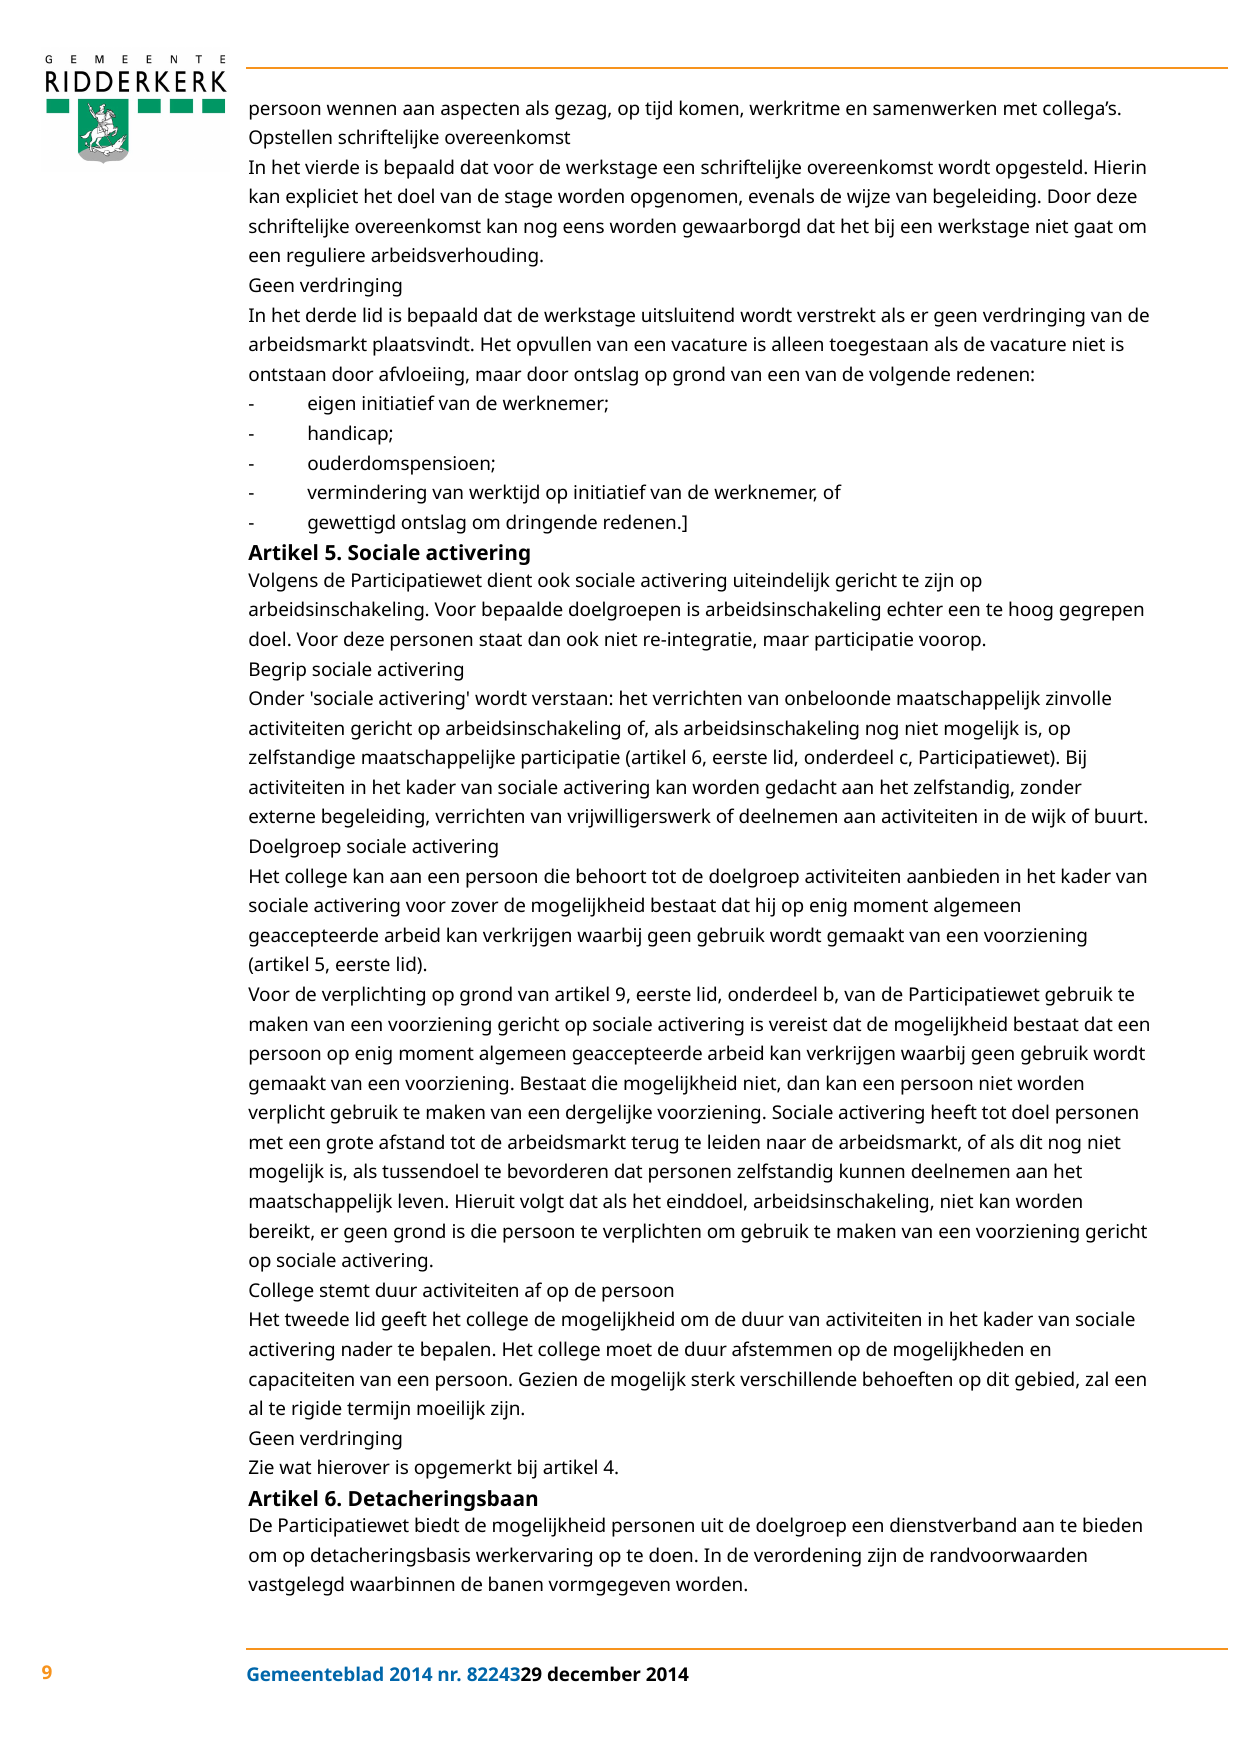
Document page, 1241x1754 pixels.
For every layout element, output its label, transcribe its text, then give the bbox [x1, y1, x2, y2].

list gewettigd ontslag om dringende redenen.] [248, 509, 1152, 535]
text Begrip sociale activering [248, 656, 1152, 681]
text College stemt duur activiteiten af op de persoon [248, 1277, 1152, 1303]
text De Participatiewet biedt de mogelijkheid personen uit de doelgroep een dienstverband aan te bieden om op detacheringsbasis werkervaring op te doen. In de verordening zijn de randvoorwaarden vastgelegd waarbinnen de banen vormgegeven worden. [248, 1512, 1152, 1597]
text Doelgroep sociale activering [248, 833, 1152, 859]
text In het vierde is bepaald dat voor de werkstage een schriftelijke overeenkomst wordt opgesteld. Hierin kan expliciet het doel van de stage worden opgenomen, evenals de wijze van begeleiding. Door deze schriftelijke overeenkomst kan nog eens worden gewaarborgd dat het bij een werkstage niet gaat om een reguliere arbeidsverhouding. [248, 154, 1152, 268]
text Opstellen schriftelijke overeenkomst [248, 124, 1152, 150]
text Geen verdringing [248, 272, 1152, 298]
text Artikel 5. Sociale activering [248, 538, 1152, 567]
text Zie wat hierover is opgemerkt bij artikel 4. [248, 1454, 1152, 1480]
list ouderdomspensioen; [248, 450, 1152, 476]
text Volgens de Participatiewet dient ook sociale activering uiteindelijk gericht te zijn op arbeidsinschakeling. Voor bepaalde doelgroepen is arbeidsinschakeling echter een te hoog gegrepen doel. Voor deze personen staat dan ook niet re-integratie, maar participatie voorop. [248, 567, 1152, 652]
text In het derde lid is bepaald dat de werkstage uitsluitend wordt verstrekt als er geen verdringing van de arbeidsmarkt plaatsvindt. Het opvullen van een vacature is alleen toegestaan als de vacature niet is ontstaan door afvloeiing, maar door ontslag op grond van een van de volgende redenen: [248, 302, 1152, 387]
text persoon wennen aan aspecten als gezag, op tijd komen, werkritme en samenwerken met collega’s. [248, 95, 1152, 121]
text Het college kan aan een persoon die behoort tot de doelgroep activiteiten aanbieden in het kader van sociale activering voor zover de mogelijkheid bestaat dat hij op enig moment algemeen geaccepteerde arbeid kan verkrijgen waarbij geen gebruik wordt gemaakt van een voorziening (artikel 5, eerste lid). [248, 863, 1152, 977]
list eigen initiatief van de werknemer; [248, 391, 1152, 416]
text Het tweede lid geeft het college de mogelijkheid om de duur van activiteiten in het kader van sociale activering nader te bepalen. Het college moet de duur afstemmen op de mogelijkheden en capaciteiten van een persoon. Gezien de mogelijk sterk verschillende behoeften op dit gebied, zal een al te rigide termijn moeilijk zijn. [248, 1307, 1152, 1421]
text Geen verdringing [248, 1425, 1152, 1451]
picture [41, 47, 231, 172]
list vermindering van werktijd op initiatief van de werknemer, of [248, 479, 1152, 505]
text Voor de verplichting op grond van artikel 9, eerste lid, onderdeel b, van de Participatiewet gebruik te maken van een voorziening gericht op sociale activering is vereist dat de mogelijkheid bestaat dat een persoon op enig moment algemeen geaccepteerde arbeid kan verkrijgen waarbij geen gebruik wordt gemaakt van een voorziening. Bestaat die mogelijkheid niet, dan kan een persoon niet worden verplicht gebruik te maken van een dergelijke voorziening. Sociale activering heeft tot doel personen met een grote afstand tot de arbeidsmarkt terug te leiden naar de arbeidsmarkt, of als dit nog niet mogelijk is, als tussendoel te bevorderen dat personen zelfstandig kunnen deelnemen aan het maatschappelijk leven. Hieruit volgt dat als het einddoel, arbeidsinschakeling, niet kan worden bereikt, er geen grond is die persoon te verplichten om gebruik te maken van een voorziening gericht op sociale activering. [248, 981, 1152, 1273]
list handicap; [248, 420, 1152, 446]
text Artikel 6. Detacheringsbaan [248, 1484, 1152, 1512]
text Onder 'sociale activering' wordt verstaan: het verrichten van onbeloonde maatschappelijk zinvolle activiteiten gericht op arbeidsinschakeling of, als arbeidsinschakeling nog niet mogelijk is, op zelfstandige maatschappelijke participatie (artikel 6, eerste lid, onderdeel c, Participatiewet). Bij activiteiten in het kader van sociale activering kan worden gedacht aan het zelfstandig, zonder externe begeleiding, verrichten van vrijwilligerswerk of deelnemen aan activiteiten in de wijk of buurt. [248, 685, 1152, 829]
